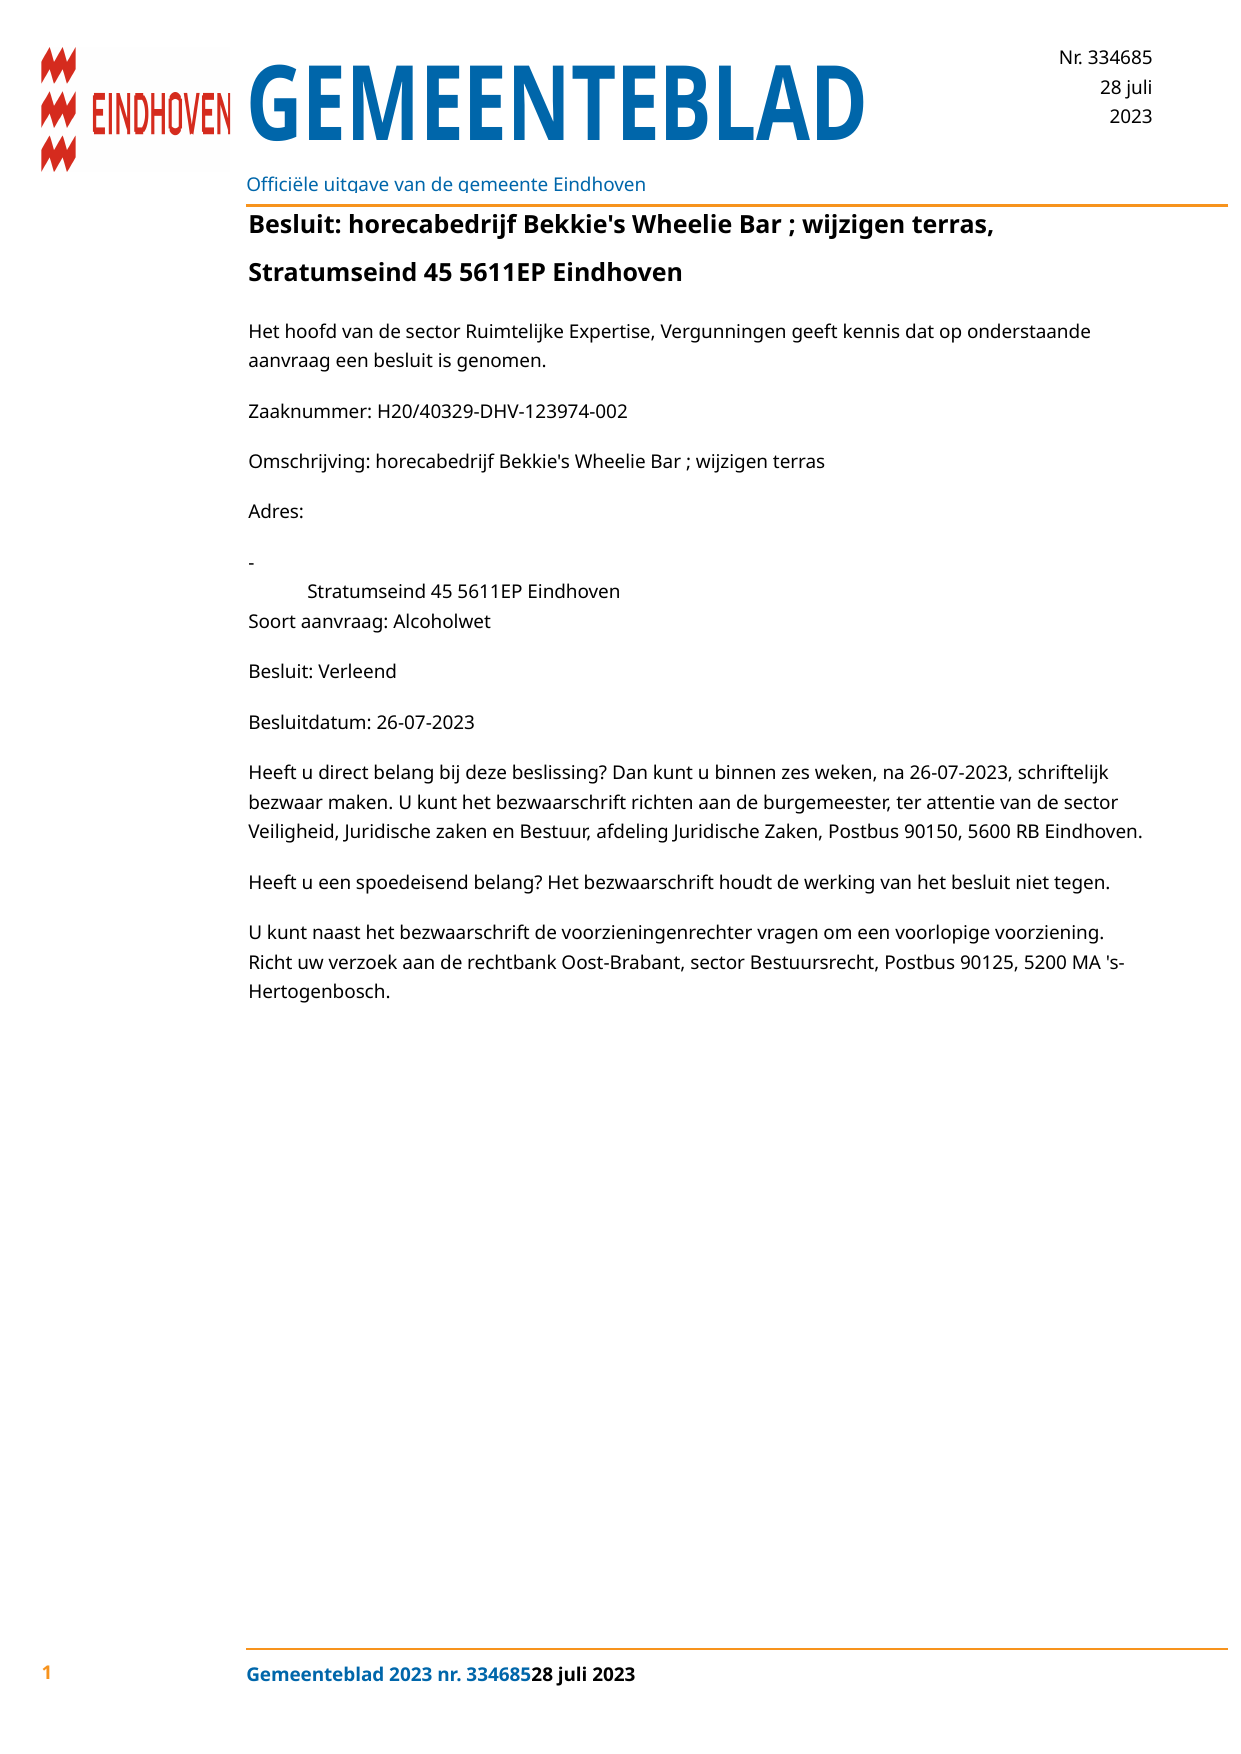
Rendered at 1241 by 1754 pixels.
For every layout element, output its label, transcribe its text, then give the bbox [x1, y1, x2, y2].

text Omschrijving: horecabedrijf Bekkie's Wheelie Bar ; wijzigen terras [248, 448, 1152, 474]
text Besluit: Verleend [248, 659, 1152, 684]
picture [41, 47, 231, 172]
list Stratumseind 45 5611EP Eindhoven [248, 579, 1152, 604]
text Besluitdatum: 26-07-2023 [248, 709, 1152, 735]
text Heeft u een spoedeisend belang? Het bezwaarschrift houdt de werking van het besluit niet tegen. [248, 869, 1152, 895]
text Adres: [248, 499, 1152, 524]
text Heeft u direct belang bij deze beslissing? Dan kunt u binnen zes weken, na 26-07-2023, schriftelijk bezwaar maken. U kunt het bezwaarschrift richten aan de burgemeester, ter attentie van de sector Veiligheid, Juridische zaken en Bestuur, afdeling Juridische Zaken, Postbus 90150, 5600 RB Eindhoven. [248, 759, 1152, 844]
text Zaaknummer: H20/40329-DHV-123974-002 [248, 398, 1152, 424]
text Besluit: horecabedrijf Bekkie's Wheelie Bar ; wijzigen terras, Stratumseind 45 5611EP Eindhoven [248, 207, 1152, 288]
text Het hoofd van de sector Ruimtelijke Expertise, Vergunningen geeft kennis dat op onderstaande aanvraag een besluit is genomen. [248, 318, 1152, 373]
text U kunt naast het bezwaarschrift de voorzieningenrechter vragen om een voorlopige voorziening. Richt uw verzoek aan de rechtbank Oost-Brabant, sector Bestuursrecht, Postbus 90125, 5200 MA 's-Hertogenbosch. [248, 919, 1152, 1004]
text Soort aanvraag: Alcoholwet [248, 608, 1152, 634]
